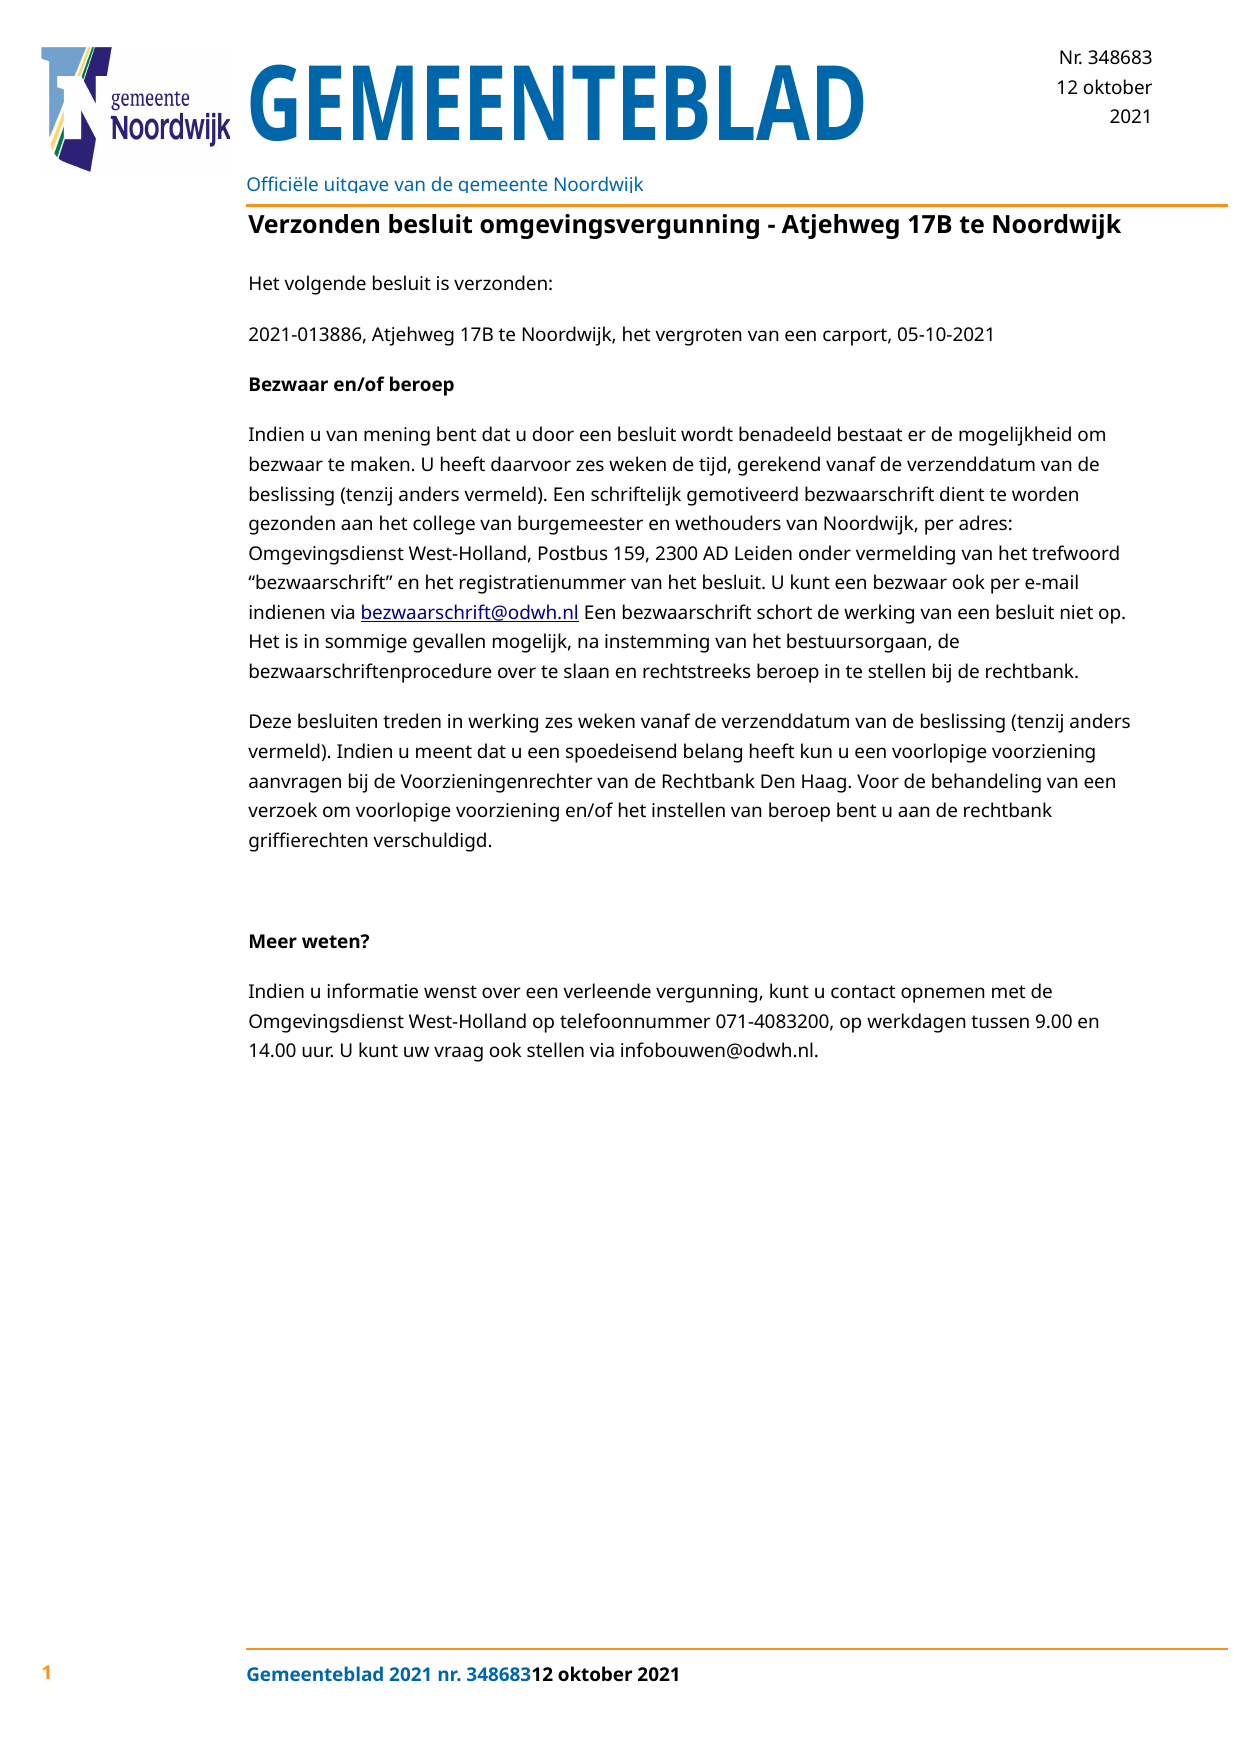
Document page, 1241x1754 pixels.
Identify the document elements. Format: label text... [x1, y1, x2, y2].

text Verzonden besluit omgevingsvergunning - Atjehweg 17B te Noordwijk [248, 207, 1152, 241]
text Indien u van mening bent dat u door een besluit wordt benadeeld bestaat er de mogelijkheid om bezwaar te maken. U heeft daarvoor zes weken de tijd, gerekend vanaf de verzenddatum van de beslissing (tenzij anders vermeld). Een schriftelijk gemotiveerd bezwaarschrift dient te worden gezonden aan het college van burgemeester en wethouders van Noordwijk, per adres: Omgevingsdienst West-Holland, Postbus 159, 2300 AD Leiden onder vermelding van het trefwoord “bezwaarschrift” en het registratienummer van het besluit. U kunt een bezwaar ook per e-mail indienen via bezwaarschrift@odwh.nl Een bezwaarschrift schort de werking van een besluit niet op. Het is in sommige gevallen mogelijk, na instemming van het bestuursorgaan, de bezwaarschriftenprocedure over te slaan en rechtstreeks beroep in te stellen bij de rechtbank. [248, 422, 1152, 684]
text Meer weten? [248, 928, 1152, 953]
text Indien u informatie wenst over een verleende vergunning, kunt u contact opnemen met de Omgevingsdienst West-Holland op telefoonnummer 071-4083200, op werkdagen tussen 9.00 en 14.00 uur. U kunt uw vraag ook stellen via infobouwen@odwh.nl. [248, 978, 1152, 1063]
text 2021-013886, Atjehweg 17B te Noordwijk, het vergroten van een carport, 05-10-2021 [248, 321, 1152, 346]
picture [41, 47, 231, 172]
text Bezwaar en/of beroep [248, 371, 1152, 397]
text Deze besluiten treden in werking zes weken vanaf de verzenddatum van de beslissing (tenzij anders vermeld). Indien u meent dat u een spoedeisend belang heeft kun u een voorlopige voorziening aanvragen bij de Voorzieningenrechter van de Rechtbank Den Haag. Voor de behandeling van een verzoek om voorlopige voorziening en/of het instellen van beroep bent u aan de rechtbank griffierechten verschuldigd. [248, 709, 1152, 853]
text Het volgende besluit is verzonden: [248, 270, 1152, 296]
